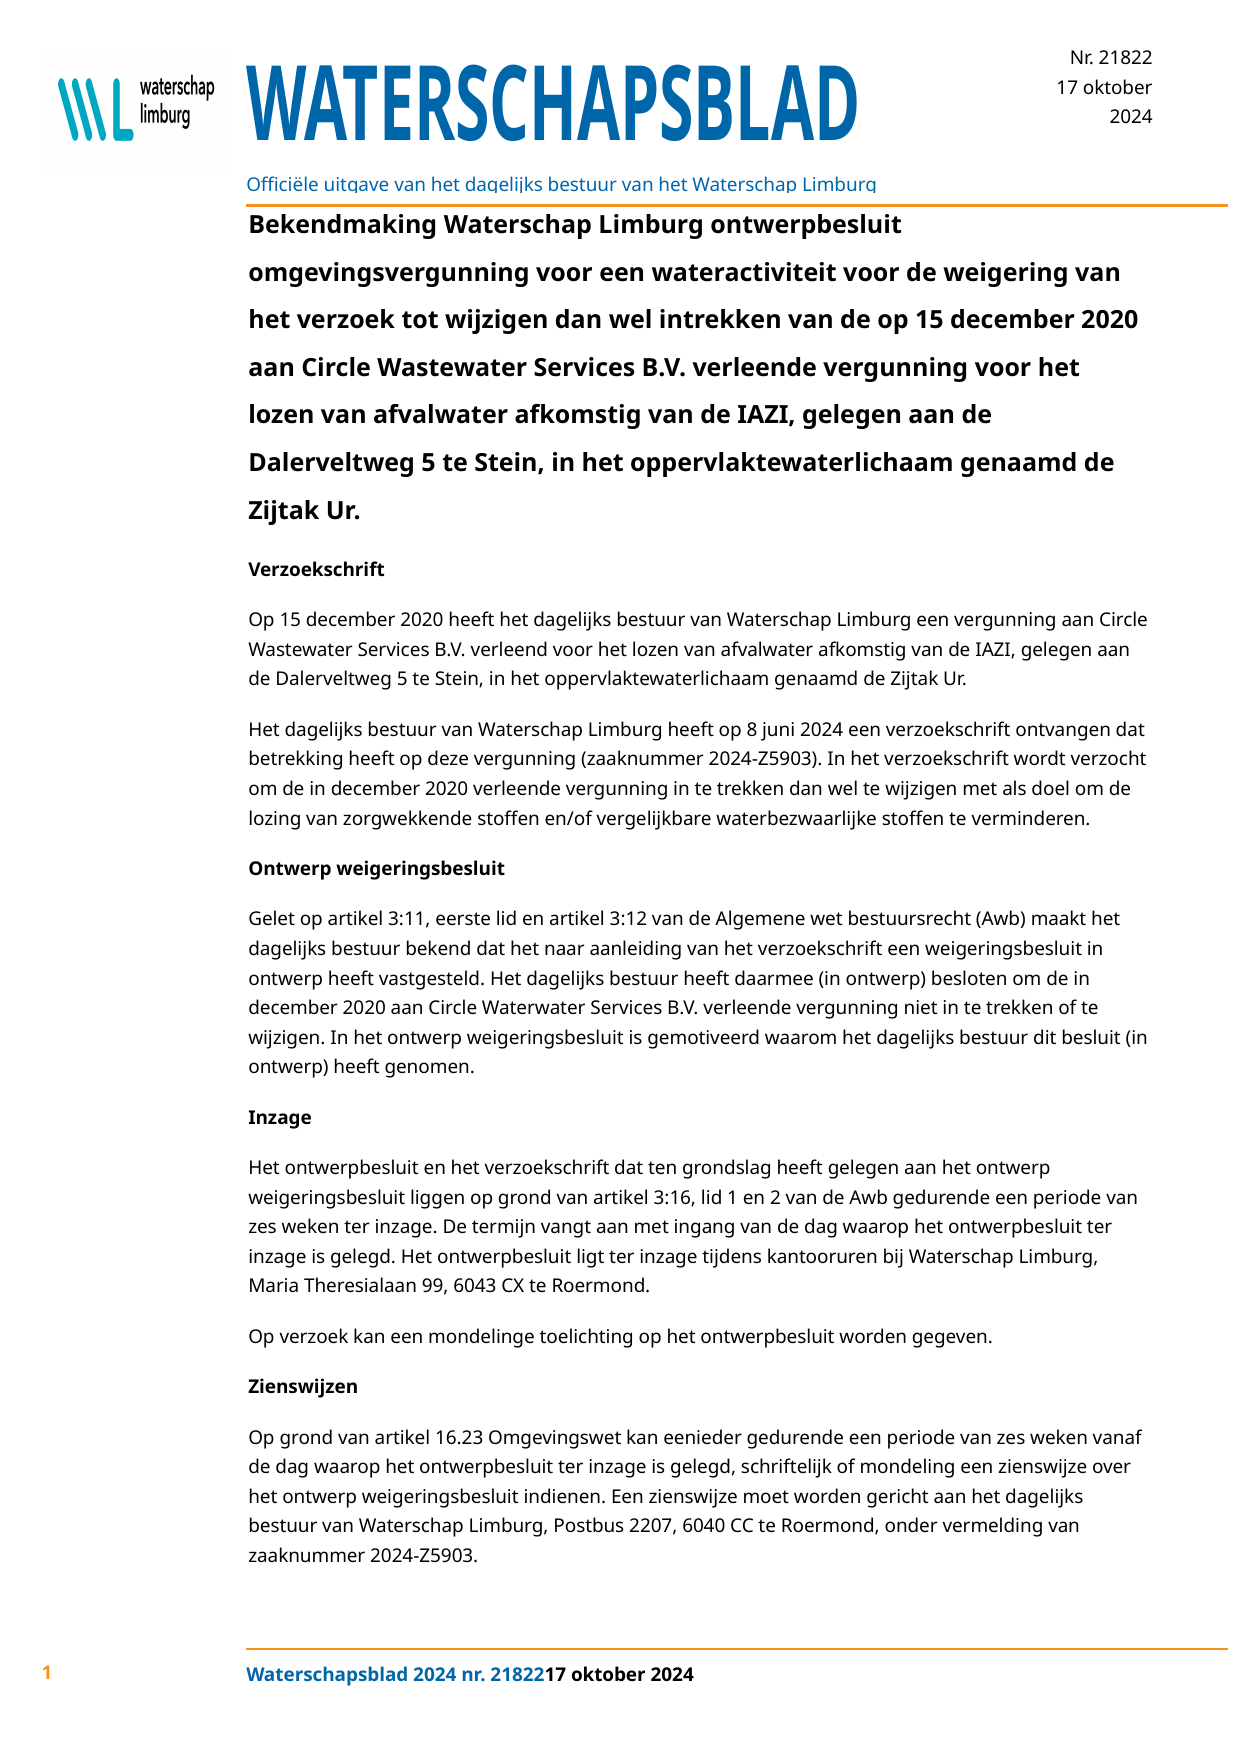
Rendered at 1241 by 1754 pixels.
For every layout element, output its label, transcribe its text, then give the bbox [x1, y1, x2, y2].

text Gelet op artikel 3:11, eerste lid en artikel 3:12 van de Algemene wet bestuursrecht (Awb) maakt het dagelijks bestuur bekend dat het naar aanleiding van het verzoekschrift een weigeringsbesluit in ontwerp heeft vastgesteld. Het dagelijks bestuur heeft daarmee (in ontwerp) besloten om de in december 2020 aan Circle Waterwater Services B.V. verleende vergunning niet in te trekken of te wijzigen. In het ontwerp weigeringsbesluit is gemotiveerd waarom het dagelijks bestuur dit besluit (in ontwerp) heeft genomen. [248, 906, 1152, 1079]
picture [41, 47, 231, 172]
text Op 15 december 2020 heeft het dagelijks bestuur van Waterschap Limburg een vergunning aan Circle Wastewater Services B.V. verleend voor het lozen van afvalwater afkomstig van de IAZI, gelegen aan de Dalerveltweg 5 te Stein, in het oppervlaktewaterlichaam genaamd de Zijtak Ur. [248, 606, 1152, 691]
text Zienswijzen [248, 1373, 1152, 1399]
text Inzage [248, 1104, 1152, 1129]
text Op verzoek kan een mondelinge toelichting op het ontwerpbesluit worden gegeven. [248, 1323, 1152, 1349]
text Bekendmaking Waterschap Limburg ontwerpbesluit omgevingsvergunning voor een wateractiviteit voor de weigering van het verzoek tot wijzigen dan wel intrekken van de op 15 december 2020 aan Circle Wastewater Services B.V. verleende vergunning voor het lozen van afvalwater afkomstig van de IAZI, gelegen aan de Dalerveltweg 5 te Stein, in het oppervlaktewaterlichaam genaamd de Zijtak Ur. [248, 207, 1152, 526]
text Het dagelijks bestuur van Waterschap Limburg heeft op 8 juni 2024 een verzoekschrift ontvangen dat betrekking heeft op deze vergunning (zaaknummer 2024-Z5903). In het verzoekschrift wordt verzocht om de in december 2020 verleende vergunning in te trekken dan wel te wijzigen met als doel om de lozing van zorgwekkende stoffen en/of vergelijkbare waterbezwaarlijke stoffen te verminderen. [248, 716, 1152, 830]
text Verzoekschrift [248, 556, 1152, 582]
text Op grond van artikel 16.23 Omgevingswet kan eenieder gedurende een periode van zes weken vanaf de dag waarop het ontwerpbesluit ter inzage is gelegd, schriftelijk of mondeling een zienswijze over het ontwerp weigeringsbesluit indienen. Een zienswijze moet worden gericht aan het dagelijks bestuur van Waterschap Limburg, Postbus 2207, 6040 CC te Roermond, onder vermelding van zaaknummer 2024-Z5903. [248, 1424, 1152, 1568]
text Het ontwerpbesluit en het verzoekschrift dat ten grondslag heeft gelegen aan het ontwerp weigeringsbesluit liggen op grond van artikel 3:16, lid 1 en 2 van de Awb gedurende een periode van zes weken ter inzage. De termijn vangt aan met ingang van de dag waarop het ontwerpbesluit ter inzage is gelegd. Het ontwerpbesluit ligt ter inzage tijdens kantooruren bij Waterschap Limburg, Maria Theresialaan 99, 6043 CX te Roermond. [248, 1154, 1152, 1298]
text Ontwerp weigeringsbesluit [248, 855, 1152, 881]
